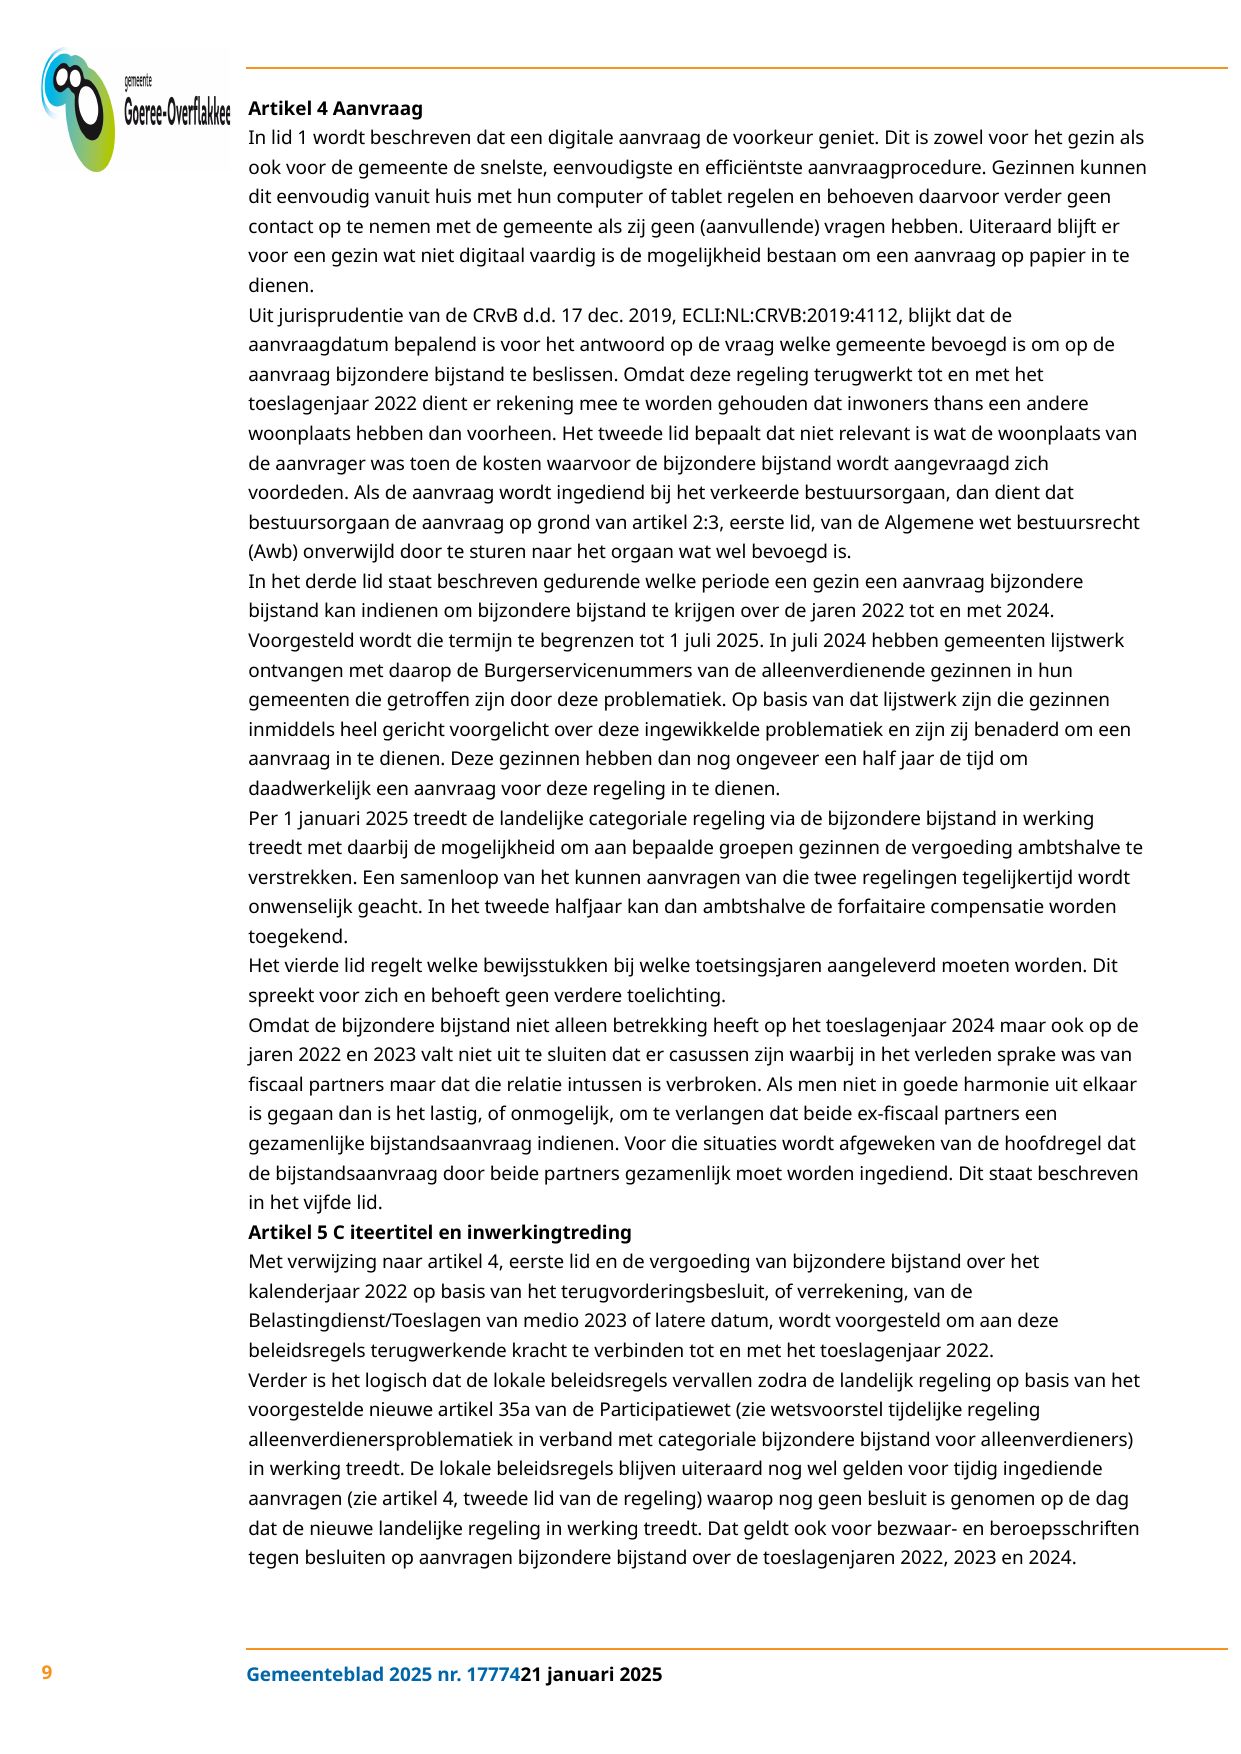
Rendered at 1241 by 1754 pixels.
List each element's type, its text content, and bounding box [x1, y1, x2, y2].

text Verder is het logisch dat de lokale beleidsregels vervallen zodra de landelijk regeling op basis van het voorgestelde nieuwe artikel 35a van de Participatiewet (zie wetsvoorstel tijdelijke regeling alleenverdienersproblematiek in verband met categoriale bijzondere bijstand voor alleenverdieners) in werking treedt. De lokale beleidsregels blijven uiteraard nog wel gelden voor tijdig ingediende aanvragen (zie artikel 4, tweede lid van de regeling) waarop nog geen besluit is genomen op de dag dat de nieuwe landelijke regeling in werking treedt. Dat geldt ook voor bezwaar- en beroepsschriften tegen besluiten op aanvragen bijzondere bijstand over de toeslagenjaren 2022, 2023 en 2024. [248, 1367, 1152, 1570]
text Het vierde lid regelt welke bewijsstukken bij welke toetsingsjaren aangeleverd moeten worden. Dit spreekt voor zich en behoeft geen verdere toelichting. [248, 953, 1152, 1008]
picture [41, 47, 231, 172]
text Omdat de bijzondere bijstand niet alleen betrekking heeft op het toeslagenjaar 2024 maar ook op de jaren 2022 en 2023 valt niet uit te sluiten dat er casussen zijn waarbij in het verleden sprake was van fiscaal partners maar dat die relatie intussen is verbroken. Als men niet in goede harmonie uit elkaar is gegaan dan is het lastig, of onmogelijk, om te verlangen dat beide ex-fiscaal partners een gezamenlijke bijstandsaanvraag indienen. Voor die situaties wordt afgeweken van de hoofdregel dat de bijstandsaanvraag door beide partners gezamenlijk moet worden ingediend. Dit staat beschreven in het vijfde lid. [248, 1012, 1152, 1215]
text Artikel 4 Aanvraag [248, 95, 1152, 121]
text Voorgesteld wordt die termijn te begrenzen tot 1 juli 2025. In juli 2024 hebben gemeenten lijstwerk ontvangen met daarop de Burgerservicenummers van de alleenverdienende gezinnen in hun gemeenten die getroffen zijn door deze problematiek. Op basis van dat lijstwerk zijn die gezinnen inmiddels heel gericht voorgelicht over deze ingewikkelde problematiek en zijn zij benaderd om een aanvraag in te dienen. Deze gezinnen hebben dan nog ongeveer een half jaar de tijd om daadwerkelijk een aanvraag voor deze regeling in te dienen. [248, 627, 1152, 801]
text In lid 1 wordt beschreven dat een digitale aanvraag de voorkeur geniet. Dit is zowel voor het gezin als ook voor de gemeente de snelste, eenvoudigste en efficiëntste aanvraagprocedure. Gezinnen kunnen dit eenvoudig vanuit huis met hun computer of tablet regelen en behoeven daarvoor verder geen contact op te nemen met de gemeente als zij geen (aanvullende) vragen hebben. Uiteraard blijft er voor een gezin wat niet digitaal vaardig is de mogelijkheid bestaan om een aanvraag op papier in te dienen. [248, 124, 1152, 298]
text Met verwijzing naar artikel 4, eerste lid en de vergoeding van bijzondere bijstand over het kalenderjaar 2022 op basis van het terugvorderingsbesluit, of verrekening, van de Belastingdienst/Toeslagen van medio 2023 of latere datum, wordt voorgesteld om aan deze beleidsregels terugwerkende kracht te verbinden tot en met het toeslagenjaar 2022. [248, 1248, 1152, 1363]
text Uit jurisprudentie van de CRvB d.d. 17 dec. 2019, ECLI:NL:CRVB:2019:4112, blijkt dat de aanvraagdatum bepalend is voor het antwoord op de vraag welke gemeente bevoegd is om op de aanvraag bijzondere bijstand te beslissen. Omdat deze regeling terugwerkt tot en met het toeslagenjaar 2022 dient er rekening mee te worden gehouden dat inwoners thans een andere woonplaats hebben dan voorheen. Het tweede lid bepaalt dat niet relevant is wat de woonplaats van de aanvrager was toen de kosten waarvoor de bijzondere bijstand wordt aangevraagd zich voordeden. Als de aanvraag wordt ingediend bij het verkeerde bestuursorgaan, dan dient dat bestuursorgaan de aanvraag op grond van artikel 2:3, eerste lid, van de Algemene wet bestuursrecht (Awb) onverwijld door te sturen naar het orgaan wat wel bevoegd is. [248, 302, 1152, 564]
text In het derde lid staat beschreven gedurende welke periode een gezin een aanvraag bijzondere bijstand kan indienen om bijzondere bijstand te krijgen over de jaren 2022 tot en met 2024. [248, 568, 1152, 623]
text Artikel 5 C iteertitel en inwerkingtreding [248, 1219, 1152, 1245]
text Per 1 januari 2025 treedt de landelijke categoriale regeling via de bijzondere bijstand in werking treedt met daarbij de mogelijkheid om aan bepaalde groepen gezinnen de vergoeding ambtshalve te verstrekken. Een samenloop van het kunnen aanvragen van die twee regelingen tegelijkertijd wordt onwenselijk geacht. In het tweede halfjaar kan dan ambtshalve de forfaitaire compensatie worden toegekend. [248, 805, 1152, 949]
